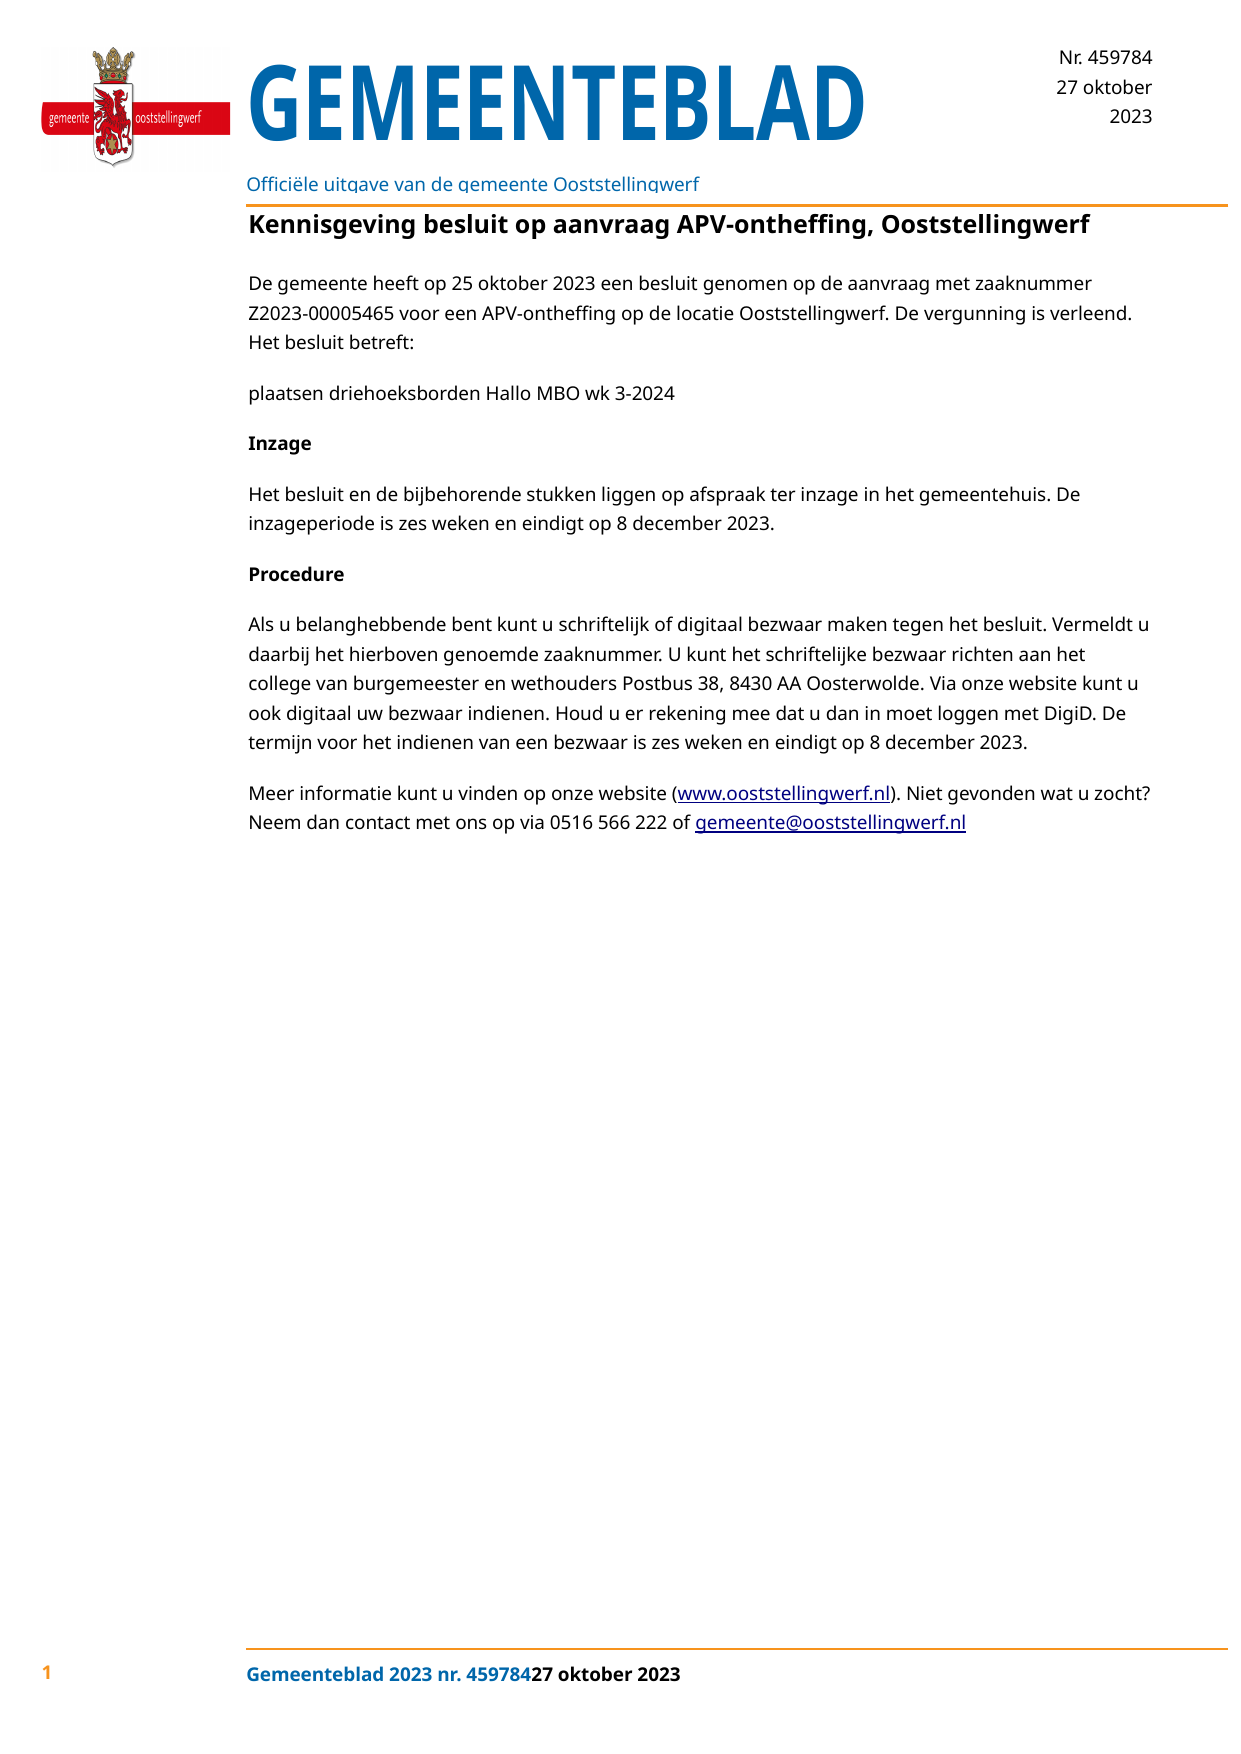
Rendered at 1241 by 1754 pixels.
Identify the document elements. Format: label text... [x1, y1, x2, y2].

text Als u belanghebbende bent kunt u schriftelijk of digitaal bezwaar maken tegen het besluit. Vermeldt u daarbij het hierboven genoemde zaaknummer. U kunt het schriftelijke bezwaar richten aan het college van burgemeester en wethouders Postbus 38, 8430 AA Oosterwolde. Via onze website kunt u ook digitaal uw bezwaar indienen. Houd u er rekening mee dat u dan in moet loggen met DigiD. De termijn voor het indienen van een bezwaar is zes weken en eindigt op 8 december 2023. [248, 611, 1152, 755]
picture [41, 47, 231, 172]
text Het besluit en de bijbehorende stukken liggen op afspraak ter inzage in het gemeentehuis. De inzageperiode is zes weken en eindigt op 8 december 2023. [248, 481, 1152, 536]
text De gemeente heeft op 25 oktober 2023 een besluit genomen op de aanvraag met zaaknummer Z2023-00005465 voor een APV-ontheffing op de locatie Ooststellingwerf. De vergunning is verleend. Het besluit betreft: [248, 270, 1152, 355]
text Inzage [248, 430, 1152, 456]
text Meer informatie kunt u vinden op onze website (www.ooststellingwerf.nl). Niet gevonden wat u zocht? Neem dan contact met ons op via 0516 566 222 of gemeente@ooststellingwerf.nl [248, 780, 1152, 835]
text Kennisgeving besluit op aanvraag APV-ontheffing, Ooststellingwerf [248, 207, 1152, 241]
text plaatsen driehoeksborden Hallo MBO wk 3-2024 [248, 380, 1152, 406]
text Procedure [248, 561, 1152, 586]
